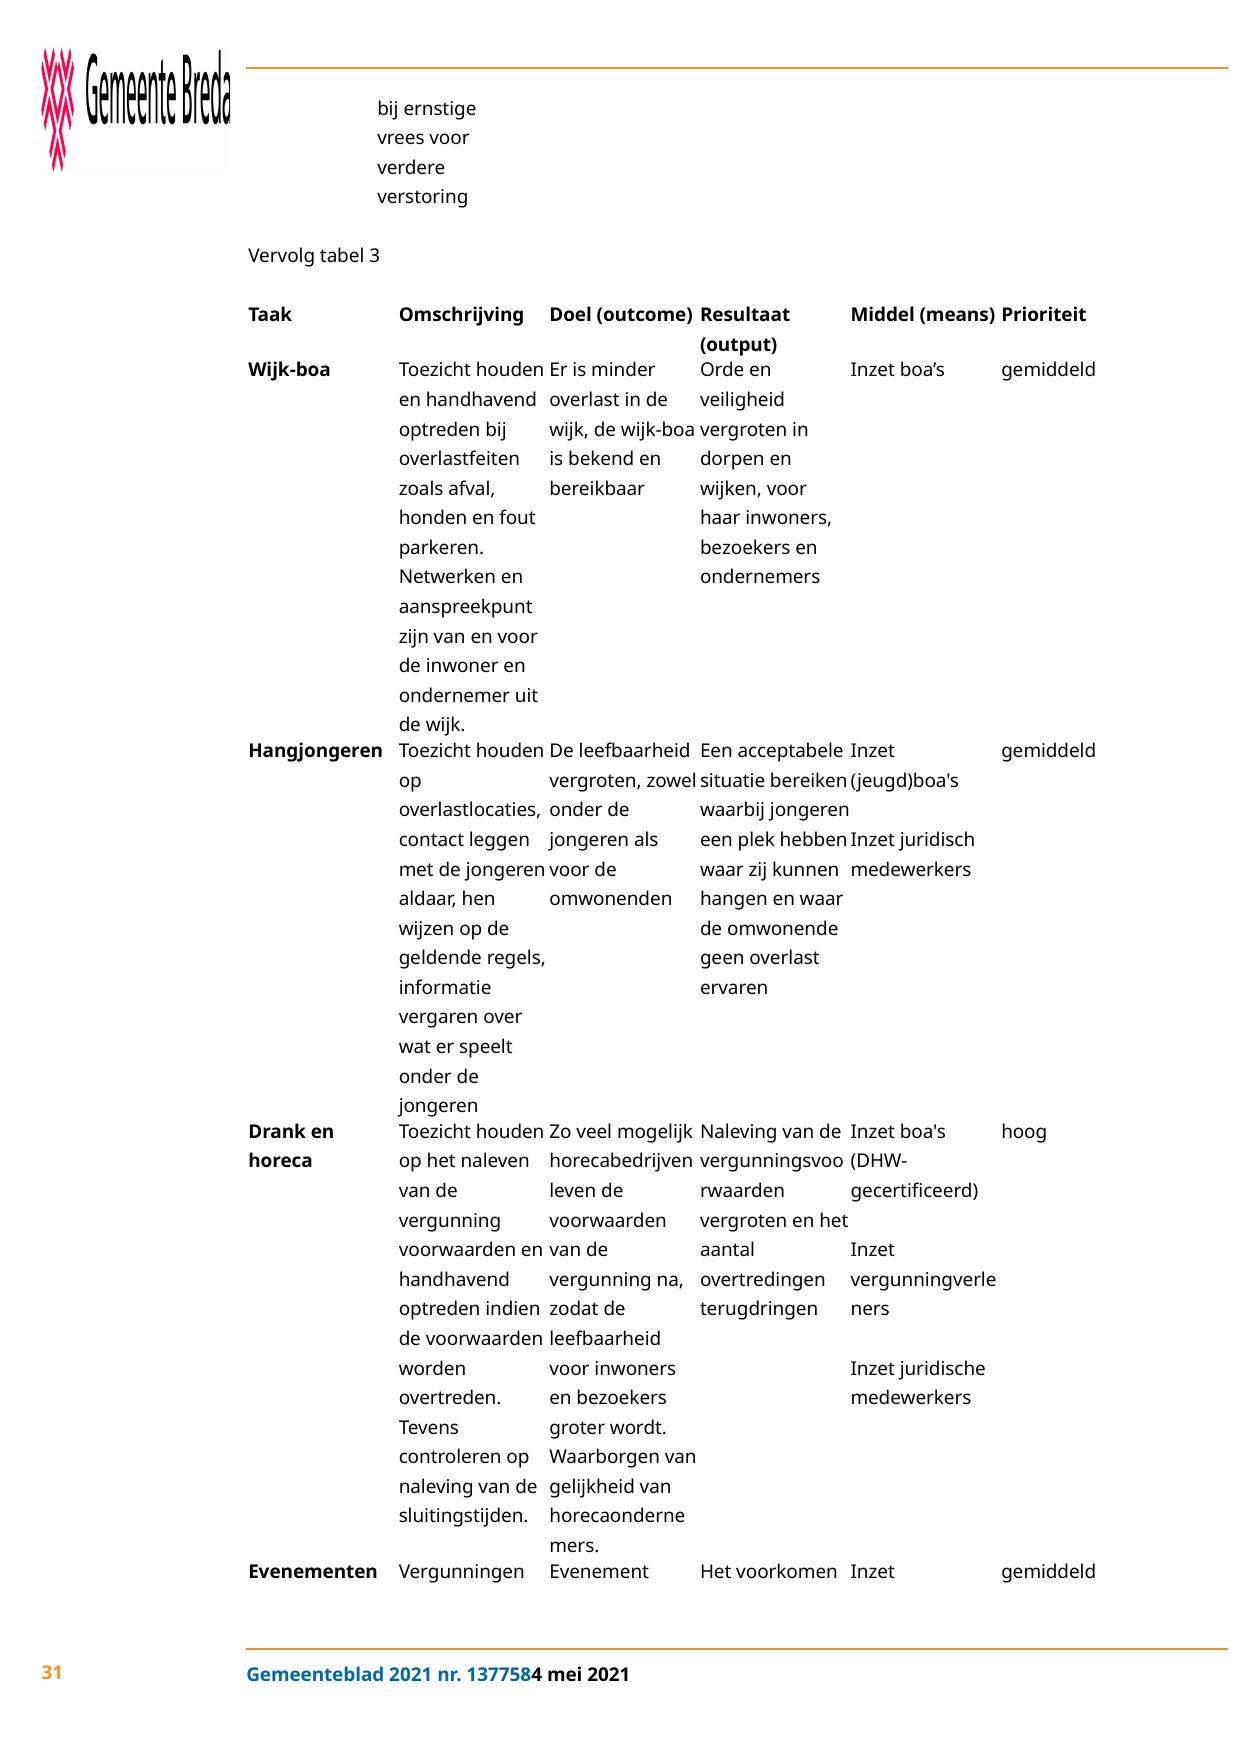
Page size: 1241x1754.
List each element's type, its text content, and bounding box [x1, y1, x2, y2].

table_cell bij ernstige vrees voor verdere verstoring [377, 95, 506, 209]
table_cell Zo veel mogelijk horecabedrijven leven de voorwaarden van de vergunning na, zodat de leefbaarheid voor inwoners en bezoekers groter wordt. Waarborgen van gelijkheid van horecaondernemers. [549, 1118, 700, 1558]
table_cell Inzet (jeugd)boa's Inzet juridisch medewerkers [850, 738, 1001, 1118]
table_cell [248, 95, 377, 209]
table_header Taak [248, 301, 398, 357]
table_cell Naleving van de vergunningsvoorwaarden vergroten en het aantal overtredingen terugdringen [700, 1118, 850, 1558]
table_cell [635, 95, 764, 209]
picture [41, 47, 231, 172]
table_header Omschrijving [399, 301, 549, 357]
table_cell hoog [1001, 1118, 1152, 1558]
table_cell Evenementen [248, 1558, 398, 1584]
table_header Prioriteit [1001, 301, 1152, 357]
table_cell Een acceptabele situatie bereiken waarbij jongeren een plek hebben waar zij kunnen hangen en waar de omwonende geen overlast ervaren [700, 738, 850, 1118]
table_cell [894, 95, 1022, 209]
table_cell Er is minder overlast in de wijk, de wijk-boa is bekend en bereikbaar [549, 357, 700, 737]
table_header Doel (outcome) [549, 301, 700, 357]
table_cell [506, 95, 635, 209]
table_cell gemiddeld [1001, 738, 1152, 1118]
table_cell Vergunningen [399, 1558, 549, 1584]
table_cell Wijk-boa [248, 357, 398, 737]
table_cell Het voorkomen [700, 1558, 850, 1584]
table_cell Orde en veiligheid vergroten in dorpen en wijken, voor haar inwoners, bezoekers en ondernemers [700, 357, 850, 737]
table_cell Toezicht houden en handhavend optreden bij overlastfeiten zoals afval, honden en fout parkeren. Netwerken en aanspreekpunt zijn van en voor de inwoner en ondernemer uit de wijk. [399, 357, 549, 737]
text Vervolg tabel 3 [248, 242, 1152, 268]
table_cell gemiddeld [1001, 357, 1152, 737]
table_cell gemiddeld [1001, 1558, 1152, 1584]
table_cell Drank en horeca [248, 1118, 398, 1558]
table_cell De leefbaarheid vergroten, zowel onder de jongeren als voor de omwonenden [549, 738, 700, 1118]
table_header Resultaat (output) [700, 301, 850, 357]
table_cell Evenement [549, 1558, 700, 1584]
table_cell Hangjongeren [248, 738, 398, 1118]
table_cell Inzet [850, 1558, 1001, 1584]
table_cell Inzet boa's (DHW-gecertificeerd) Inzet vergunningverleners Inzet juridische medewerkers [850, 1118, 1001, 1558]
table_cell Toezicht houden op overlastlocaties, contact leggen met de jongeren aldaar, hen wijzen op de geldende regels, informatie vergaren over wat er speelt onder de jongeren [399, 738, 549, 1118]
table_cell [764, 95, 893, 209]
table_cell Toezicht houden op het naleven van de vergunning voorwaarden en handhavend optreden indien de voorwaarden worden overtreden. Tevens controleren op naleving van de sluitingstijden. [399, 1118, 549, 1558]
table_header Middel (means) [850, 301, 1001, 357]
table_cell Inzet boa’s [850, 357, 1001, 737]
